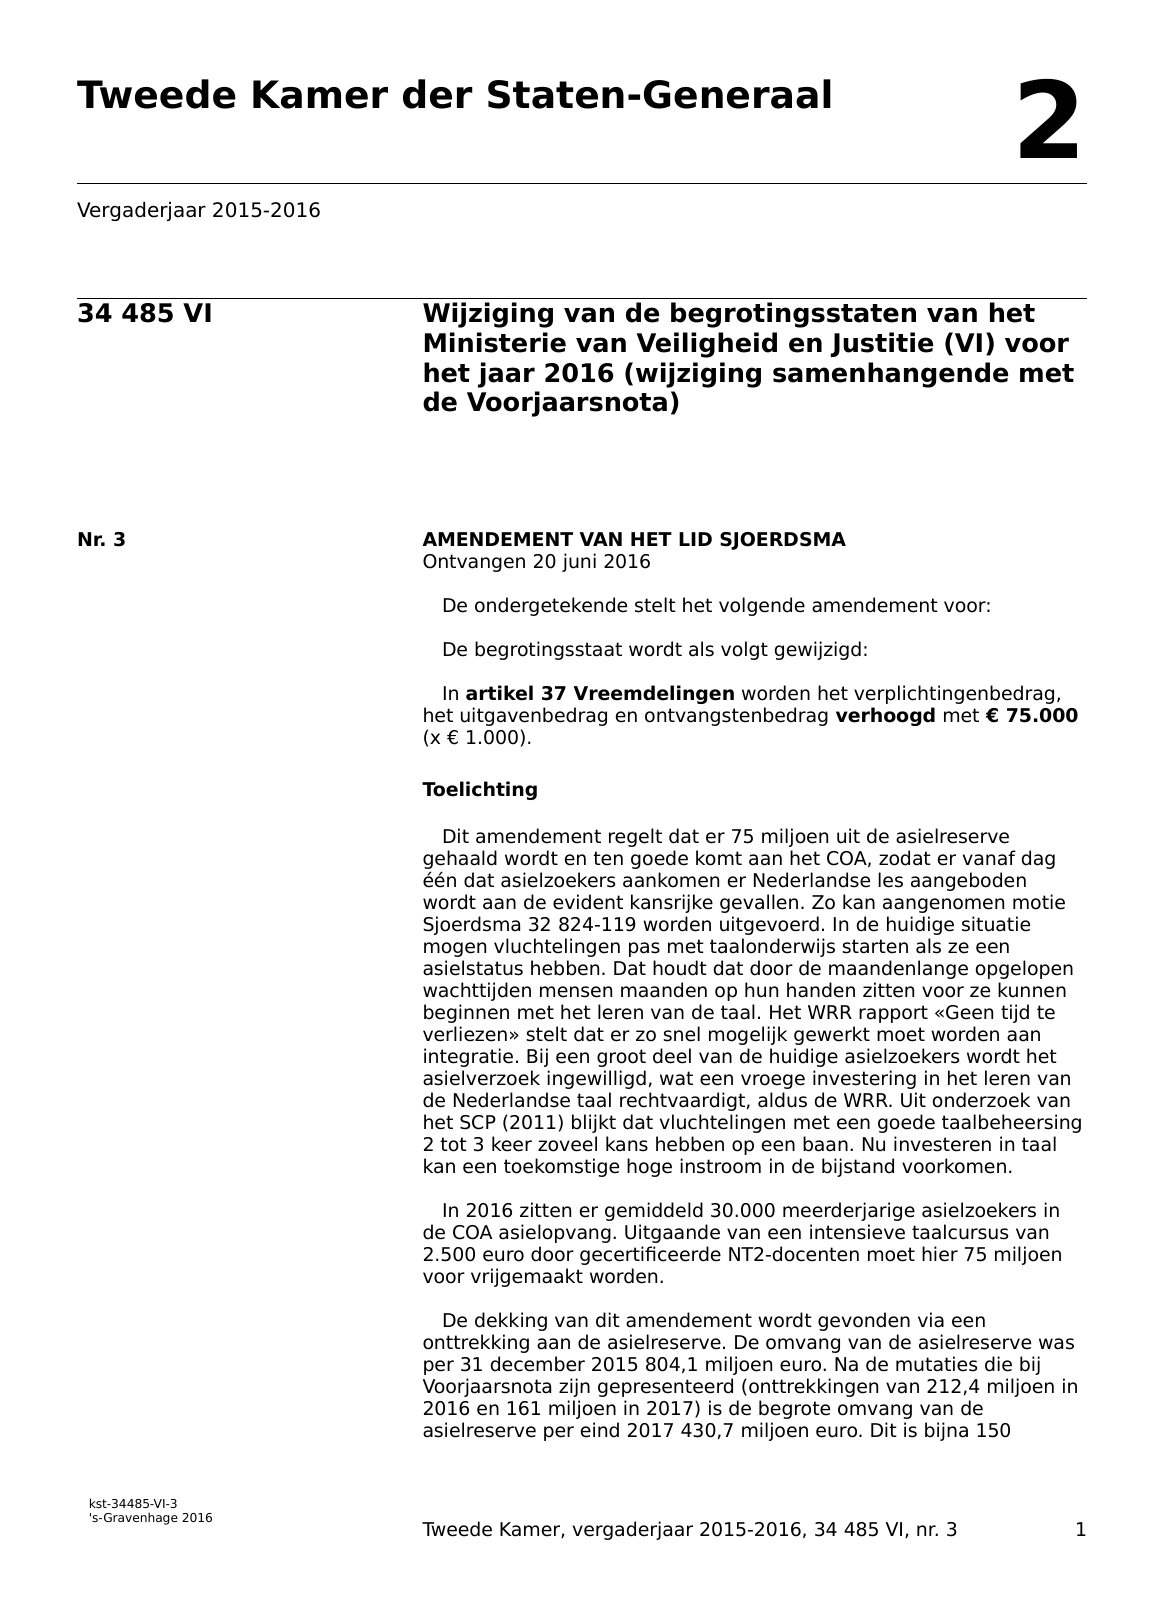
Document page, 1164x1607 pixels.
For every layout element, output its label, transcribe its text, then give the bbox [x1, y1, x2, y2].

table_header 2 [886, 59, 1087, 183]
text kst-34485-VI-3 [88, 1497, 323, 1511]
subtitle Toelichting [422, 779, 1087, 801]
text In artikel 37 Vreemdelingen worden het verplichtingenbedrag, het uitgavenbedrag en ontvangstenbedrag verhoogd met € 75.000 (x € 1.000). [422, 683, 1087, 749]
subtitle 34 485 VI Wijziging van de begrotingsstaten van het Ministerie van Veiligheid en Justitie (VI) voor het jaar 2016 (wijziging samenhangende met de Voorjaarsnota) [77, 299, 1087, 418]
table_cell Vergaderjaar 2015-2016 [77, 184, 1087, 298]
table_header Tweede Kamer der Staten-Generaal [77, 59, 886, 183]
text Ontvangen 20 juni 2016 [422, 551, 1087, 573]
subtitle Nr. 3 AMENDEMENT VAN HET LID SJOERDSMA [77, 529, 1087, 551]
text De ondergetekende stelt het volgende amendement voor: [422, 595, 1087, 617]
text De dekking van dit amendement wordt gevonden via een onttrekking aan de asielreserve. De omvang van de asielreserve was per 31 december 2015 804,1 miljoen euro. Na de mutaties die bij Voorjaarsnota zijn gepresenteerd (onttrekkingen van 212,4 miljoen in 2016 en 161 miljoen in 2017) is de begrote omvang van de asielreserve per eind 2017 430,7 miljoen euro. Dit is bijna 150 [422, 1310, 1087, 1442]
text Dit amendement regelt dat er 75 miljoen uit de asielreserve gehaald wordt en ten goede komt aan het COA, zodat er vanaf dag één dat asielzoekers aankomen er Nederlandse les aangeboden wordt aan de evident kansrijke gevallen. Zo kan aangenomen motie Sjoerdsma 32 824-119 worden uitgevoerd. In de huidige situatie mogen vluchtelingen pas met taalonderwijs starten als ze een asielstatus hebben. Dat houdt dat door de maandenlange opgelopen wachttijden mensen maanden op hun handen zitten voor ze kunnen beginnen met het leren van de taal. Het WRR rapport «Geen tijd te verliezen» stelt dat er zo snel mogelijk gewerkt moet worden aan integratie. Bij een groot deel van de huidige asielzoekers wordt het asielverzoek ingewilligd, wat een vroege investering in het leren van de Nederlandse taal rechtvaardigt, aldus de WRR. Uit onderzoek van het SCP (2011) blijkt dat vluchtelingen met een goede taalbeheersing 2 tot 3 keer zoveel kans hebben op een baan. Nu investeren in taal kan een toekomstige hoge instroom in de bijstand voorkomen. [422, 826, 1087, 1178]
text De begrotingsstaat wordt als volgt gewijzigd: [422, 639, 1087, 661]
text 's-Gravenhage 2016 [88, 1511, 323, 1525]
text In 2016 zitten er gemiddeld 30.000 meerderjarige asielzoekers in de COA asielopvang. Uitgaande van een intensieve taalcursus van 2.500 euro door gecertificeerde NT2-docenten moet hier 75 miljoen voor vrijgemaakt worden. [422, 1200, 1087, 1288]
